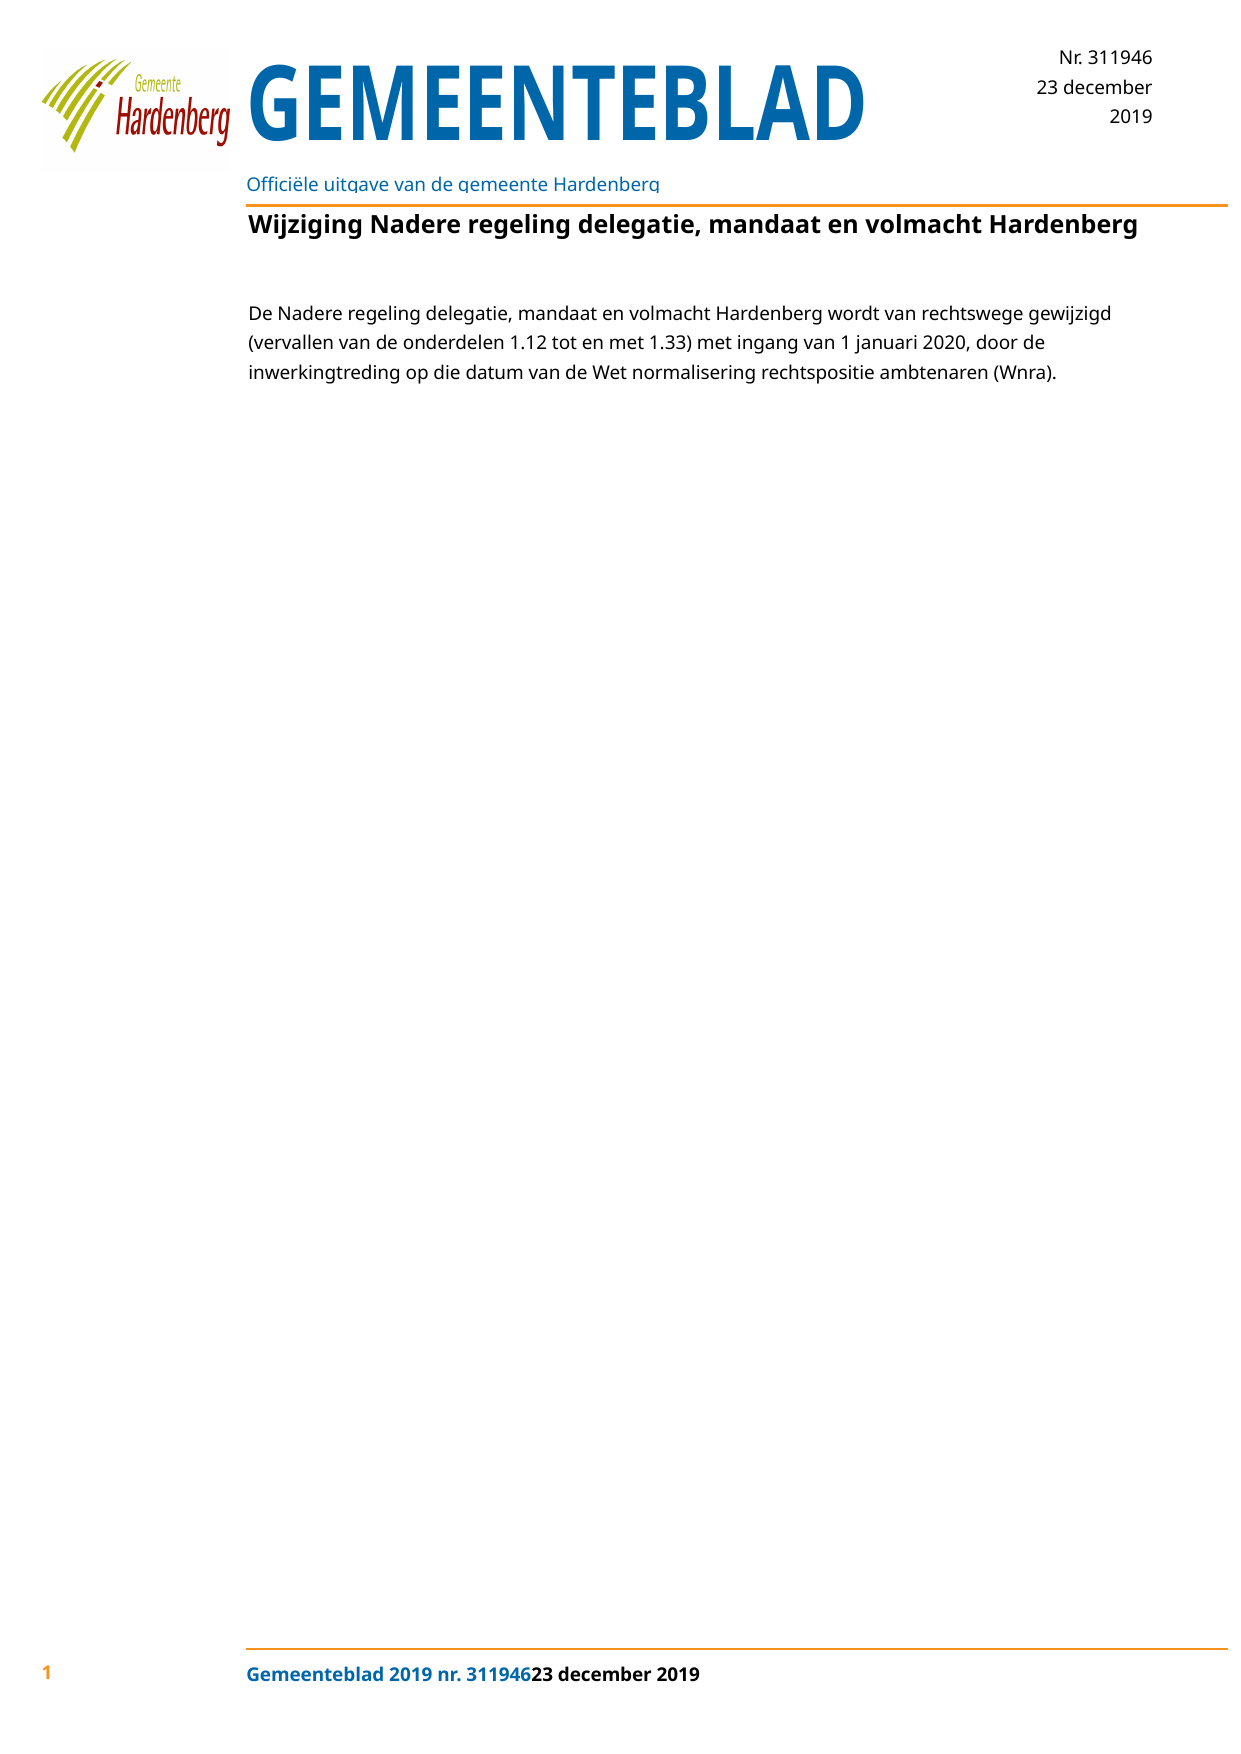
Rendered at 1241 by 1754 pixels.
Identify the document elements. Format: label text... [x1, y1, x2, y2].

text De Nadere regeling delegatie, mandaat en volmacht Hardenberg wordt van rechtswege gewijzigd (vervallen van de onderdelen 1.12 tot en met 1.33) met ingang van 1 januari 2020, door de inwerkingtreding op die datum van de Wet normalisering rechtspositie ambtenaren (Wnra). [248, 300, 1152, 385]
picture [41, 47, 231, 172]
text Wijziging Nadere regeling delegatie, mandaat en volmacht Hardenberg [248, 207, 1152, 241]
